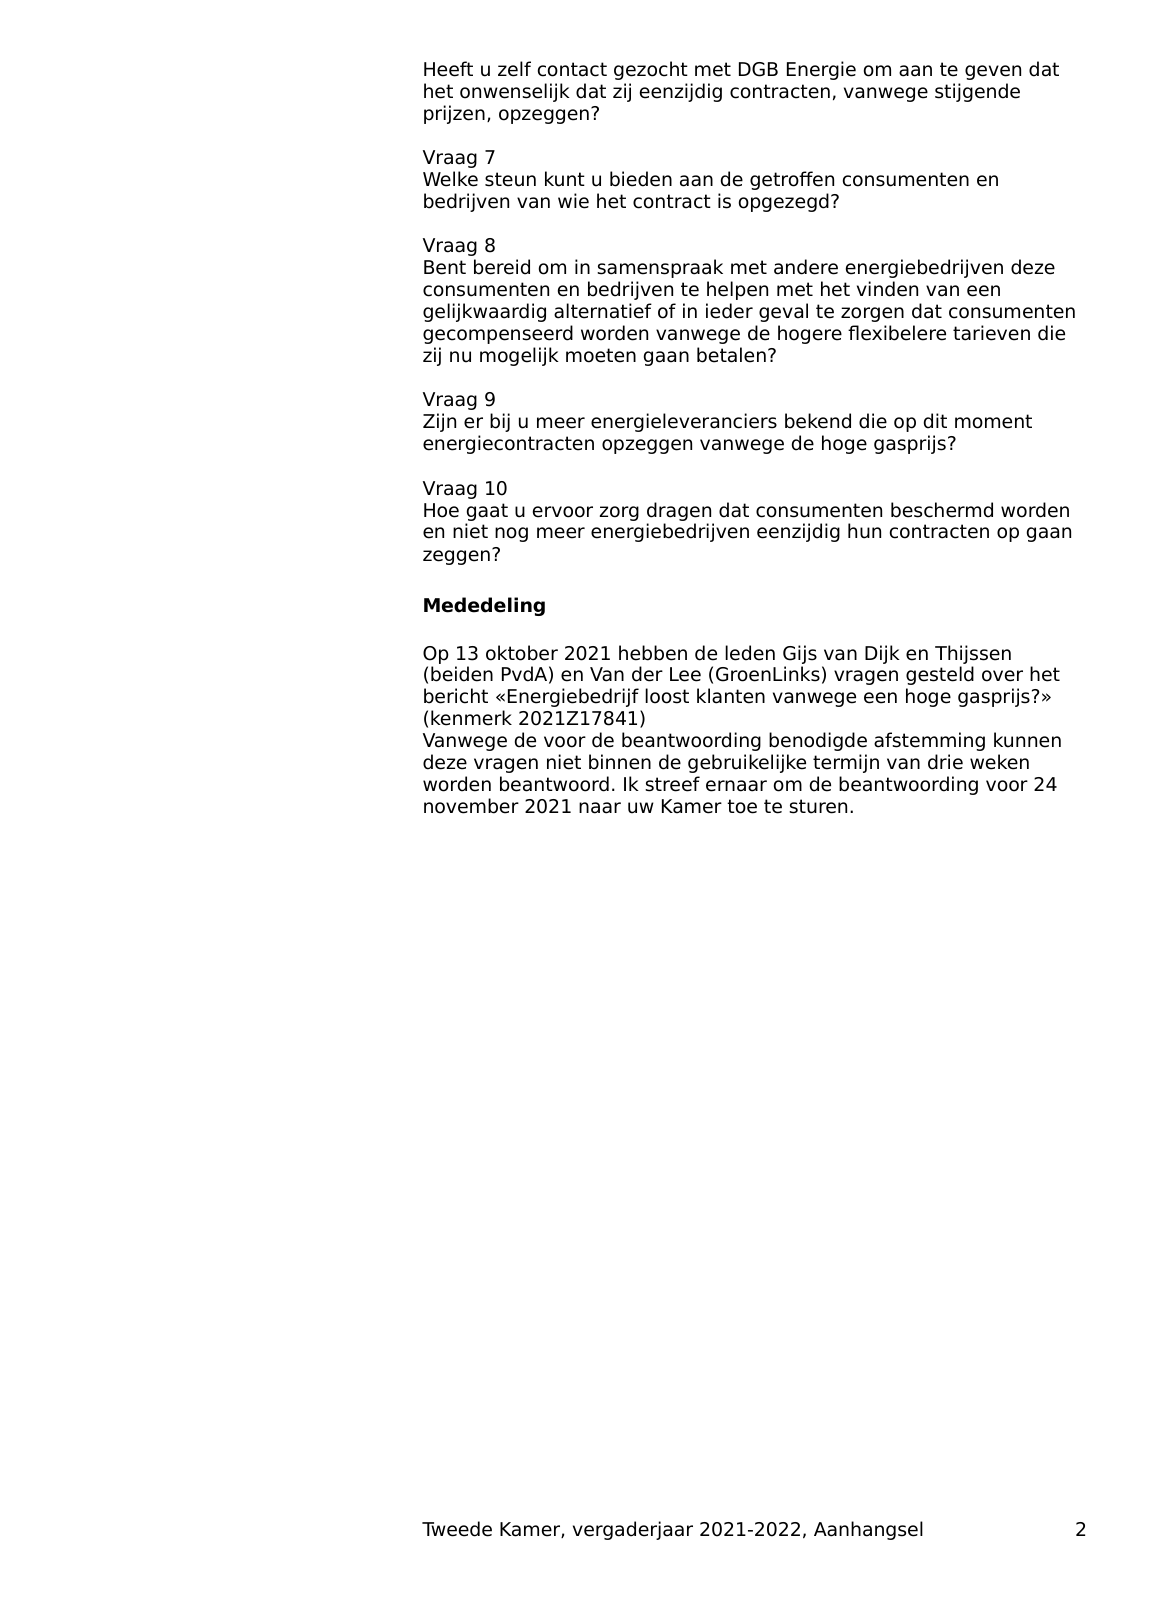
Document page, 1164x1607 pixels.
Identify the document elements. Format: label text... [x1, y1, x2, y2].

text Heeft u zelf contact gezocht met DGB Energie om aan te geven dat het onwenselijk dat zij eenzijdig contracten, vanwege stijgende prijzen, opzeggen? [422, 59, 1087, 125]
text Op 13 oktober 2021 hebben de leden Gijs van Dijk en Thijssen (beiden PvdA) en Van der Lee (GroenLinks) vragen gesteld over het bericht «Energiebedrijf loost klanten vanwege een hoge gasprijs?» (kenmerk 2021Z17841) [422, 642, 1087, 730]
text Vraag 9 [422, 389, 1087, 411]
text Vanwege de voor de beantwoording benodigde afstemming kunnen deze vragen niet binnen de gebruikelijke termijn van drie weken worden beantwoord. Ik streef ernaar om de beantwoording voor 24 november 2021 naar uw Kamer toe te sturen. [422, 730, 1087, 818]
subtitle Mededeling [422, 595, 1087, 617]
text Vraag 7 [422, 147, 1087, 169]
text Zijn er bij u meer energieleveranciers bekend die op dit moment energiecontracten opzeggen vanwege de hoge gasprijs? [422, 411, 1087, 455]
text Bent bereid om in samenspraak met andere energiebedrijven deze consumenten en bedrijven te helpen met het vinden van een gelijkwaardig alternatief of in ieder geval te zorgen dat consumenten gecompenseerd worden vanwege de hogere flexibelere tarieven die zij nu mogelijk moeten gaan betalen? [422, 257, 1087, 367]
text Vraag 10 [422, 477, 1087, 499]
text Welke steun kunt u bieden aan de getroffen consumenten en bedrijven van wie het contract is opgezegd? [422, 169, 1087, 213]
text Hoe gaat u ervoor zorg dragen dat consumenten beschermd worden en niet nog meer energiebedrijven eenzijdig hun contracten op gaan zeggen? [422, 499, 1087, 565]
text Vraag 8 [422, 235, 1087, 257]
